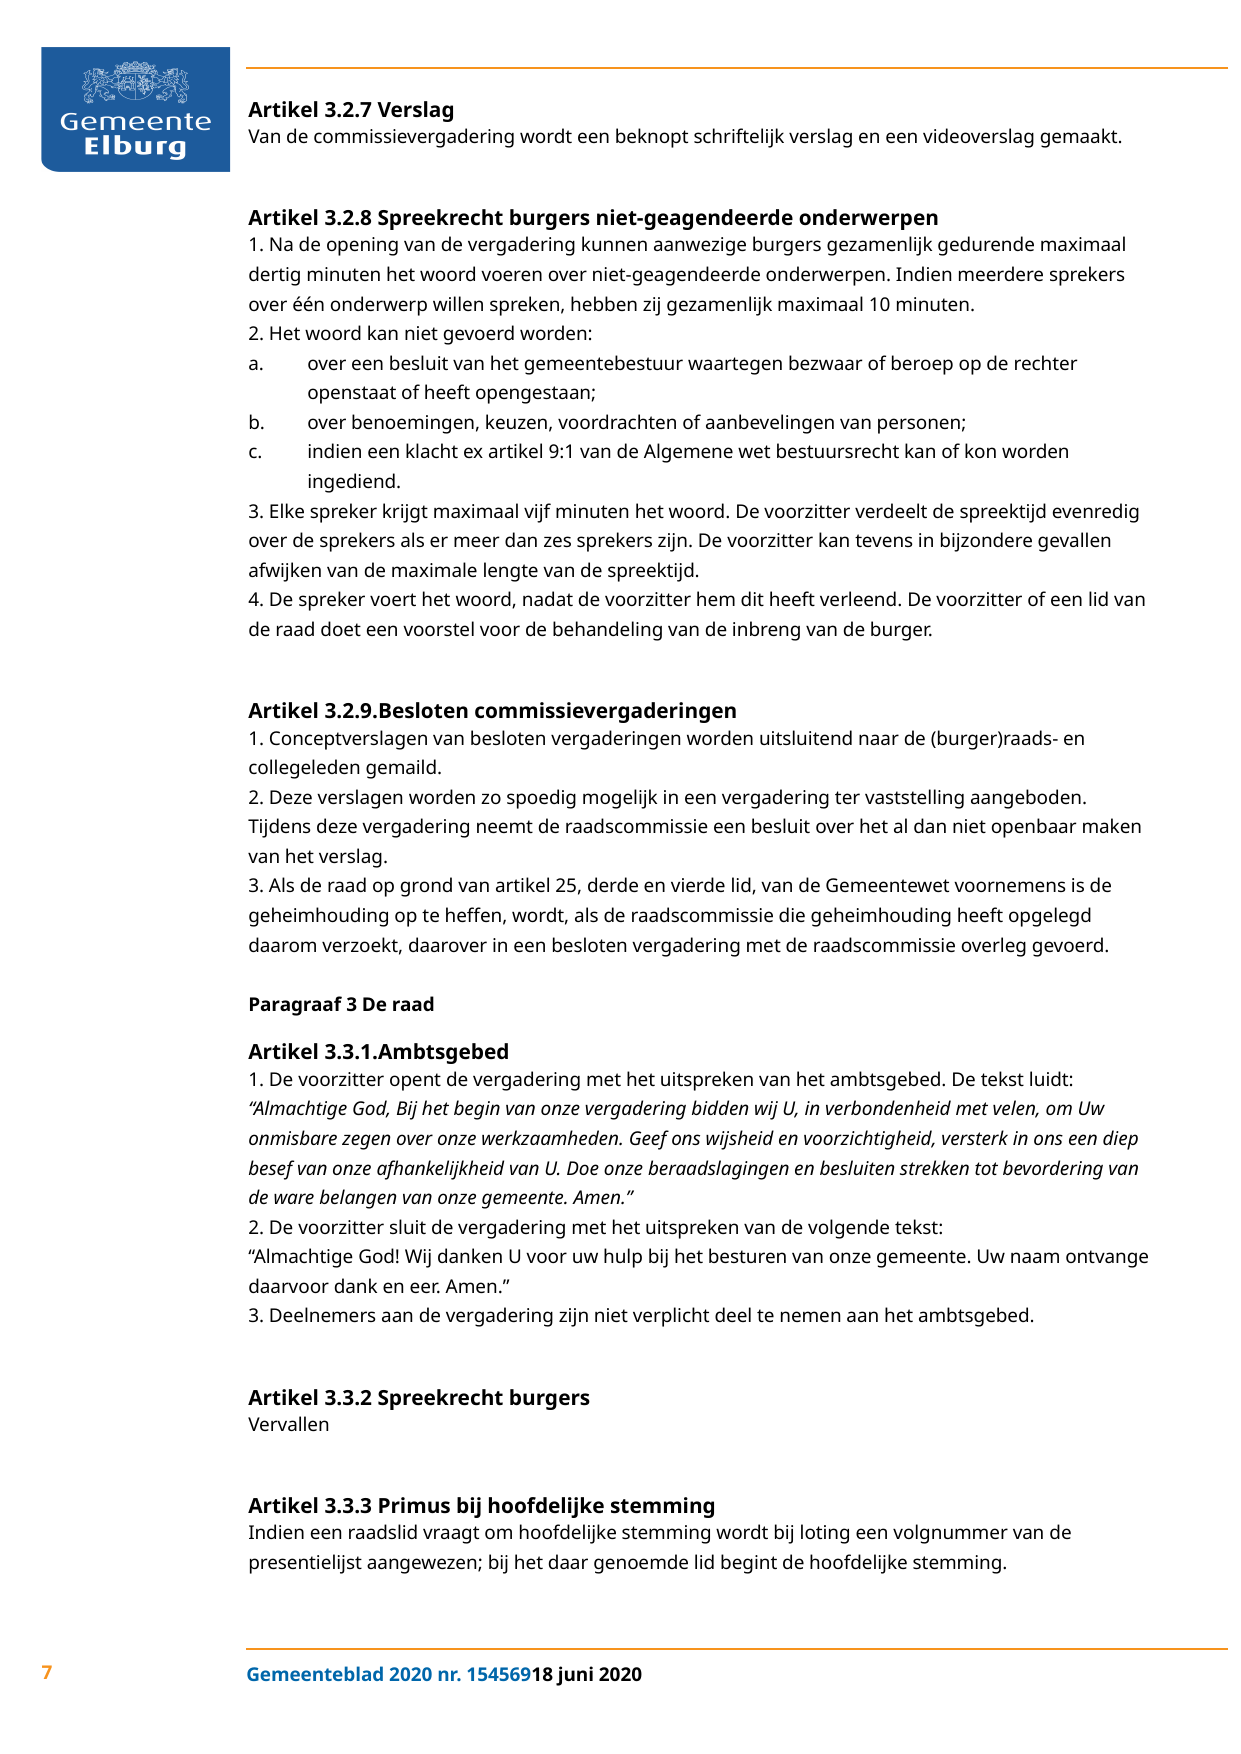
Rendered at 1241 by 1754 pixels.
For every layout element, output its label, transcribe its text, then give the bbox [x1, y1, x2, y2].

text 1. De voorzitter opent de vergadering met het uitspreken van het ambtsgebed. De tekst luidt: [248, 1066, 1152, 1092]
text 3. Deelnemers aan de vergadering zijn niet verplicht deel te nemen aan het ambtsgebed. [248, 1303, 1152, 1328]
text Artikel 3.2.9.Besloten commissievergaderingen [248, 696, 1152, 725]
text Vervallen [248, 1411, 1152, 1437]
text 3. Als de raad op grond van artikel 25, derde en vierde lid, van de Gemeentewet voornemens is de geheimhouding op te heffen, wordt, als de raadscommissie die geheimhouding heeft opgelegd daarom verzoekt, daarover in een besloten vergadering met de raadscommissie overleg gevoerd. [248, 873, 1152, 957]
text Artikel 3.3.1.Ambtsgebed [248, 1037, 1152, 1066]
text Indien een raadslid vraagt om hoofdelijke stemming wordt bij loting een volgnummer van de presentielijst aangewezen; bij het daar genoemde lid begint de hoofdelijke stemming. [248, 1519, 1152, 1575]
text Artikel 3.3.3 Primus bij hoofdelijke stemming [248, 1491, 1152, 1519]
text 2. Deze verslagen worden zo spoedig mogelijk in een vergadering ter vaststelling aangeboden. Tijdens deze vergadering neemt de raadscommissie een besluit over het al dan niet openbaar maken van het verslag. [248, 784, 1152, 869]
text “Almachtige God! Wij danken U voor uw hulp bij het besturen van onze gemeente. Uw naam ontvange daarvoor dank en eer. Amen.” [248, 1243, 1152, 1299]
text Artikel 3.2.8 Spreekrecht burgers niet-geagendeerde onderwerpen [248, 203, 1152, 232]
text Van de commissievergadering wordt een beknopt schriftelijk verslag en een videoverslag gemaakt. [248, 123, 1152, 149]
list over een besluit van het gemeentebestuur waartegen bezwaar of beroep op de rechter openstaat of heeft opengestaan; [248, 350, 1152, 405]
list indien een klacht ex artikel 9:1 van de Algemene wet bestuursrecht kan of kon worden ingediend. [248, 439, 1152, 494]
text 1. Na de opening van de vergadering kunnen aanwezige burgers gezamenlijk gedurende maximaal dertig minuten het woord voeren over niet-geagendeerde onderwerpen. Indien meerdere sprekers over één onderwerp willen spreken, hebben zij gezamenlijk maximaal 10 minuten. [248, 232, 1152, 317]
text 2. Het woord kan niet gevoerd worden: [248, 320, 1152, 346]
text 3. Elke spreker krijgt maximaal vijf minuten het woord. De voorzitter verdeelt de spreektijd evenredig over de sprekers als er meer dan zes sprekers zijn. De voorzitter kan tevens in bijzondere gevallen afwijken van de maximale lengte van de spreektijd. [248, 498, 1152, 583]
picture [41, 47, 231, 172]
text Paragraaf 3 De raad [248, 991, 1152, 1017]
text Artikel 3.2.7 Verslag [248, 95, 1152, 123]
text 4. De spreker voert het woord, nadat de voorzitter hem dit heeft verleend. De voorzitter of een lid van de raad doet een voorstel voor de behandeling van de inbreng van de burger. [248, 587, 1152, 642]
text 2. De voorzitter sluit de vergadering met het uitspreken van de volgende tekst: [248, 1214, 1152, 1239]
list over benoemingen, keuzen, voordrachten of aanbevelingen van personen; [248, 409, 1152, 435]
text Artikel 3.3.2 Spreekrecht burgers [248, 1383, 1152, 1411]
text 1. Conceptverslagen van besloten vergaderingen worden uitsluitend naar de (burger)raads- en collegeleden gemaild. [248, 725, 1152, 780]
text “Almachtige God, Bij het begin van onze vergadering bidden wij U, in verbondenheid met velen, om Uw onmisbare zegen over onze werkzaamheden. Geef ons wijsheid en voorzichtigheid, versterk in ons een diep besef van onze afhankelijkheid van U. Doe onze beraadslagingen en besluiten strekken tot bevordering van de ware belangen van onze gemeente. Amen.” [248, 1096, 1152, 1210]
